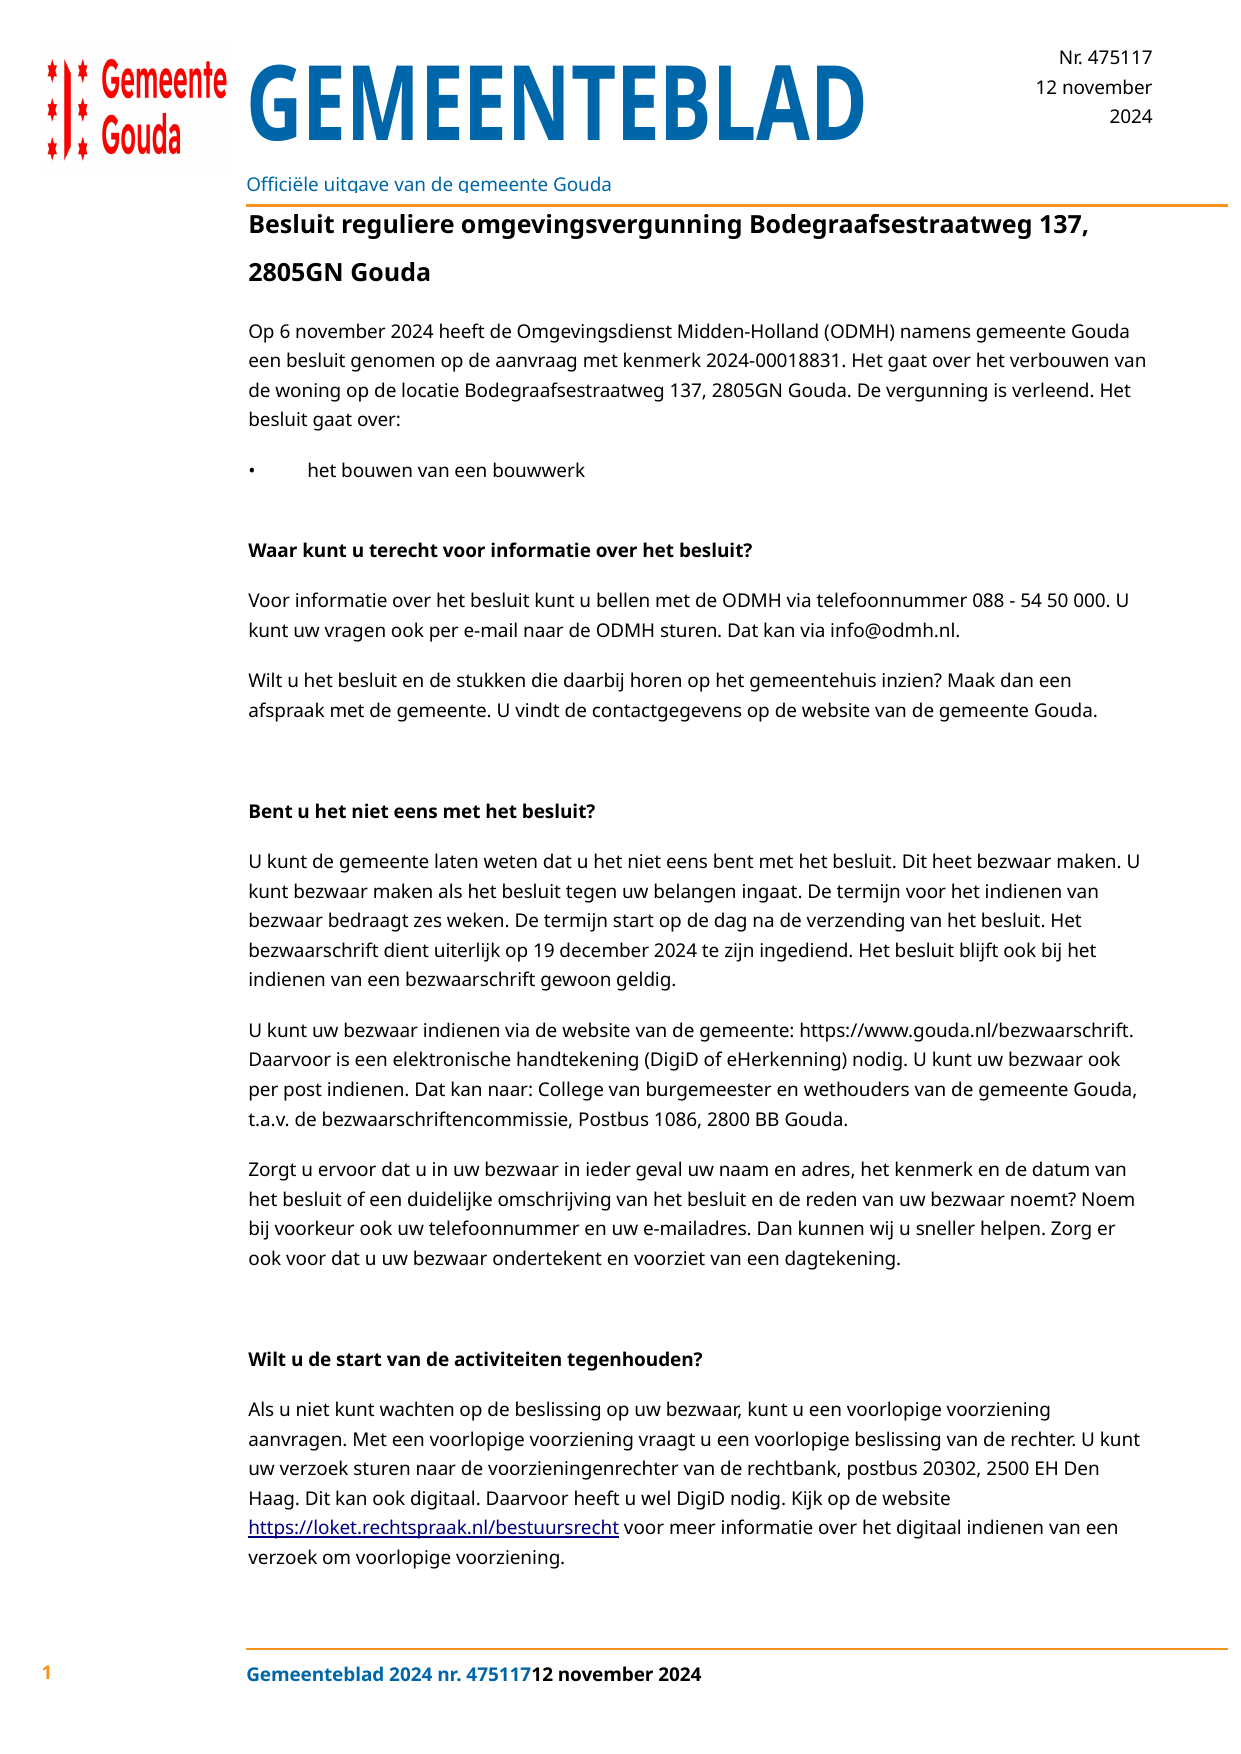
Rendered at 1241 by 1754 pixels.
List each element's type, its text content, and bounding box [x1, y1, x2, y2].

text Wilt u de start van de activiteiten tegenhouden? [248, 1346, 1152, 1372]
text Zorgt u ervoor dat u in uw bezwaar in ieder geval uw naam en adres, het kenmerk en de datum van het besluit of een duidelijke omschrijving van het besluit en de reden van uw bezwaar noemt? Noem bij voorkeur ook uw telefoonnummer en uw e-mailadres. Dan kunnen wij u sneller helpen. Zorg er ook voor dat u uw bezwaar ondertekent en voorziet van een dagtekening. [248, 1156, 1152, 1271]
text Waar kunt u terecht voor informatie over het besluit? [248, 537, 1152, 563]
text Als u niet kunt wachten op de beslissing op uw bezwaar, kunt u een voorlopige voorziening aanvragen. Met een voorlopige voorziening vraagt u een voorlopige beslissing van de rechter. U kunt uw verzoek sturen naar de voorzieningenrechter van de rechtbank, postbus 20302, 2500 EH Den Haag. Dit kan ook digitaal. Daarvoor heeft u wel DigiD nodig. Kijk op de website https://loket.rechtspraak.nl/bestuursrecht voor meer informatie over het digitaal indienen van een verzoek om voorlopige voorziening. [248, 1396, 1152, 1570]
list het bouwen van een bouwwerk [248, 457, 1152, 483]
text Op 6 november 2024 heeft de Omgevingsdienst Midden-Holland (ODMH) namens gemeente Gouda een besluit genomen op de aanvraag met kenmerk 2024-00018831. Het gaat over het verbouwen van de woning op de locatie Bodegraafsestraatweg 137, 2805GN Gouda. De vergunning is verleend. Het besluit gaat over: [248, 318, 1152, 432]
text U kunt de gemeente laten weten dat u het niet eens bent met het besluit. Dit heet bezwaar maken. U kunt bezwaar maken als het besluit tegen uw belangen ingaat. De termijn voor het indienen van bezwaar bedraagt zes weken. De termijn start op de dag na de verzending van het besluit. Het bezwaarschrift dient uiterlijk op 19 december 2024 te zijn ingediend. Het besluit blijft ook bij het indienen van een bezwaarschrift gewoon geldig. [248, 848, 1152, 992]
text Voor informatie over het besluit kunt u bellen met de ODMH via telefoonnummer 088 - 54 50 000. U kunt uw vragen ook per e-mail naar de ODMH sturen. Dat kan via info@odmh.nl. [248, 587, 1152, 643]
text Wilt u het besluit en de stukken die daarbij horen op het gemeentehuis inzien? Maak dan een afspraak met de gemeente. U vindt de contactgegevens op de website van de gemeente Gouda. [248, 667, 1152, 723]
text Besluit reguliere omgevingsvergunning Bodegraafsestraatweg 137, 2805GN Gouda [248, 207, 1152, 288]
picture [41, 47, 231, 172]
text U kunt uw bezwaar indienen via de website van de gemeente: https://www.gouda.nl/bezwaarschrift. Daarvoor is een elektronische handtekening (DigiD of eHerkenning) nodig. U kunt uw bezwaar ook per post indienen. Dat kan naar: College van burgemeester en wethouders van de gemeente Gouda, t.a.v. de bezwaarschriftencommissie, Postbus 1086, 2800 BB Gouda. [248, 1017, 1152, 1132]
text Bent u het niet eens met het besluit? [248, 798, 1152, 824]
